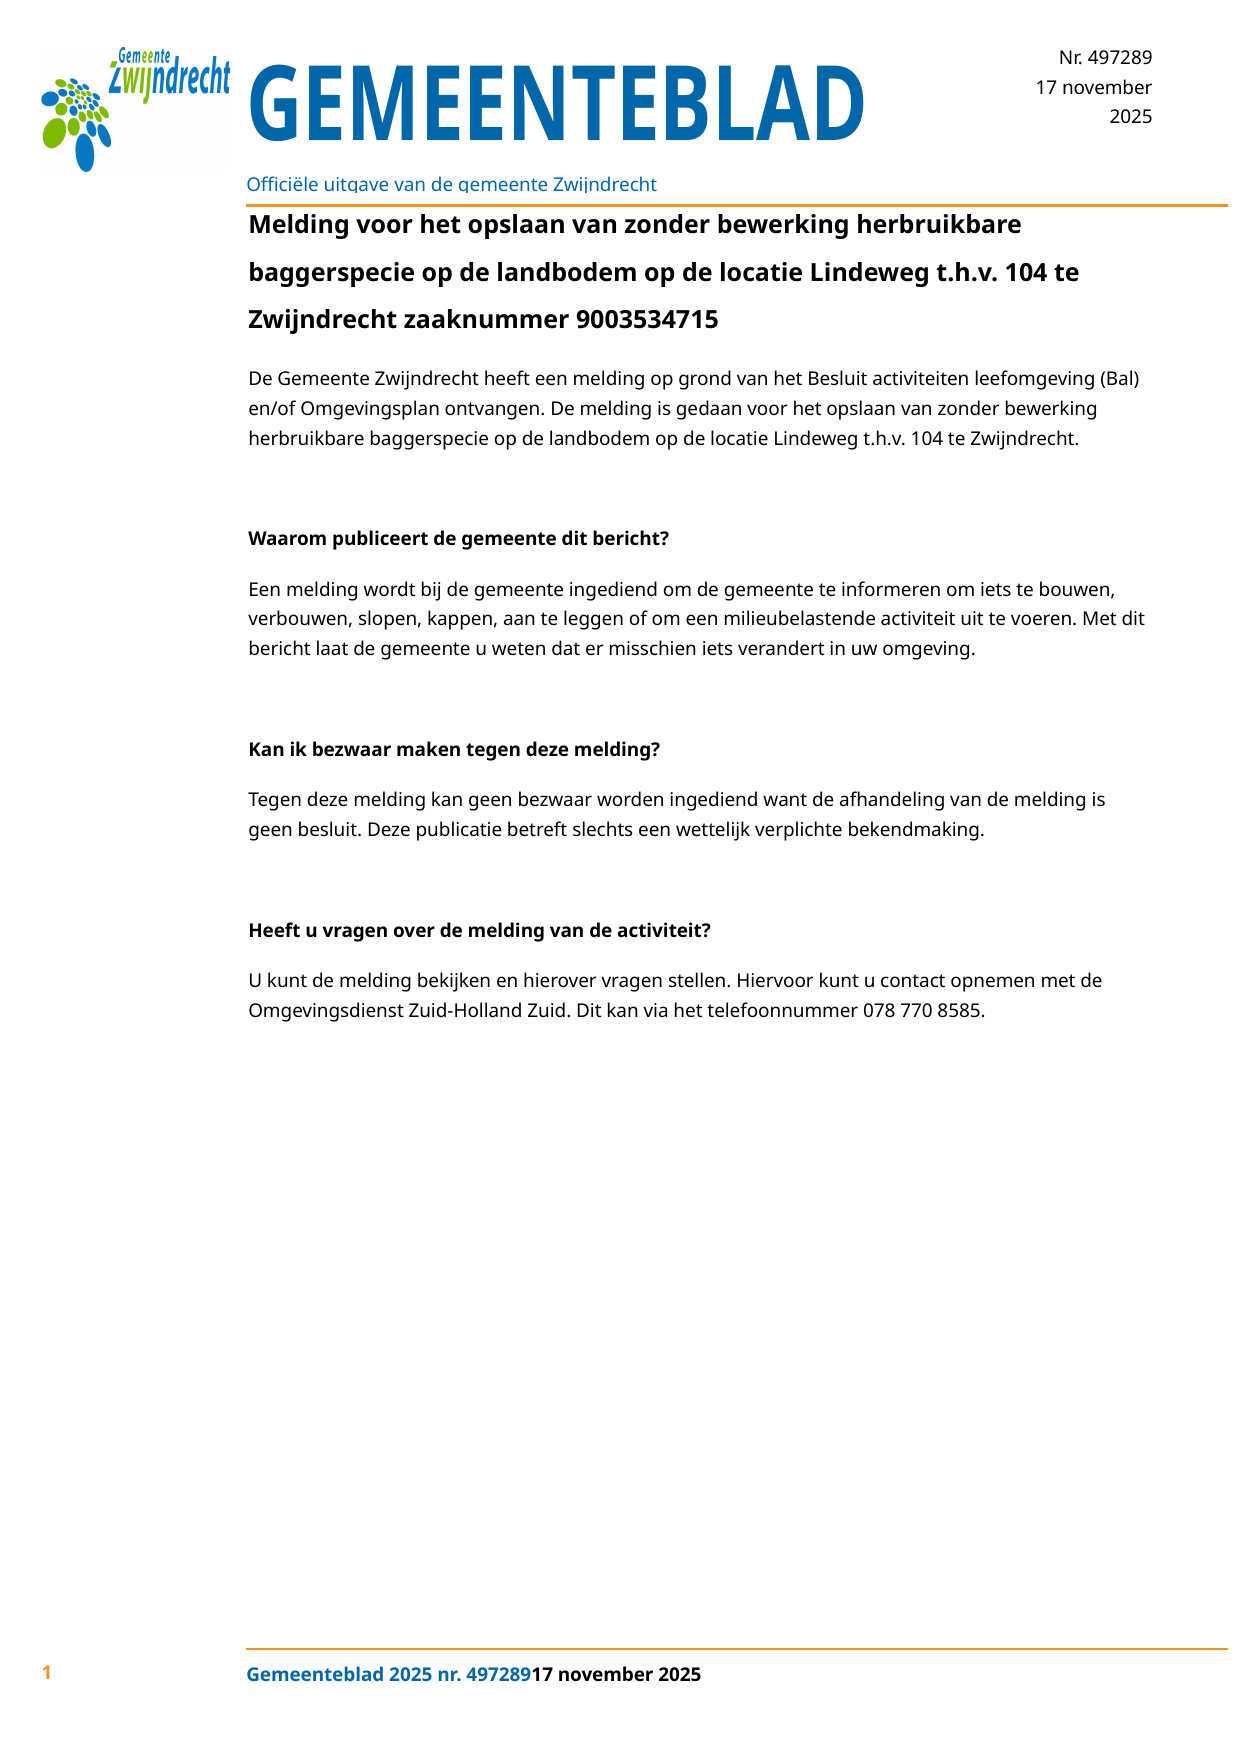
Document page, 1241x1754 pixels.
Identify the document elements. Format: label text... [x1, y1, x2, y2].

text Heeft u vragen over de melding van de activiteit? [248, 917, 1152, 942]
text Tegen deze melding kan geen bezwaar worden ingediend want de afhandeling van de melding is geen besluit. Deze publicatie betreft slechts een wettelijk verplichte bekendmaking. [248, 786, 1152, 842]
picture [41, 47, 231, 172]
text Een melding wordt bij de gemeente ingediend om de gemeente te informeren om iets te bouwen, verbouwen, slopen, kappen, aan te leggen of om een milieubelastende activiteit uit te voeren. Met dit bericht laat de gemeente u weten dat er misschien iets verandert in uw omgeving. [248, 576, 1152, 661]
text U kunt de melding bekijken en hierover vragen stellen. Hiervoor kunt u contact opnemen met de Omgevingsdienst Zuid-Holland Zuid. Dit kan via het telefoonnummer 078 770 8585. [248, 967, 1152, 1022]
text De Gemeente Zwijndrecht heeft een melding op grond van het Besluit activiteiten leefomgeving (Bal) en/of Omgevingsplan ontvangen. De melding is gedaan voor het opslaan van zonder bewerking herbruikbare baggerspecie op de landbodem op de locatie Lindeweg t.h.v. 104 te Zwijndrecht. [248, 366, 1152, 450]
text Melding voor het opslaan van zonder bewerking herbruikbare baggerspecie op de landbodem op de locatie Lindeweg t.h.v. 104 te Zwijndrecht zaaknummer 9003534715 [248, 207, 1152, 336]
text Waarom publiceert de gemeente dit bericht? [248, 526, 1152, 551]
text Kan ik bezwaar maken tegen deze melding? [248, 736, 1152, 762]
